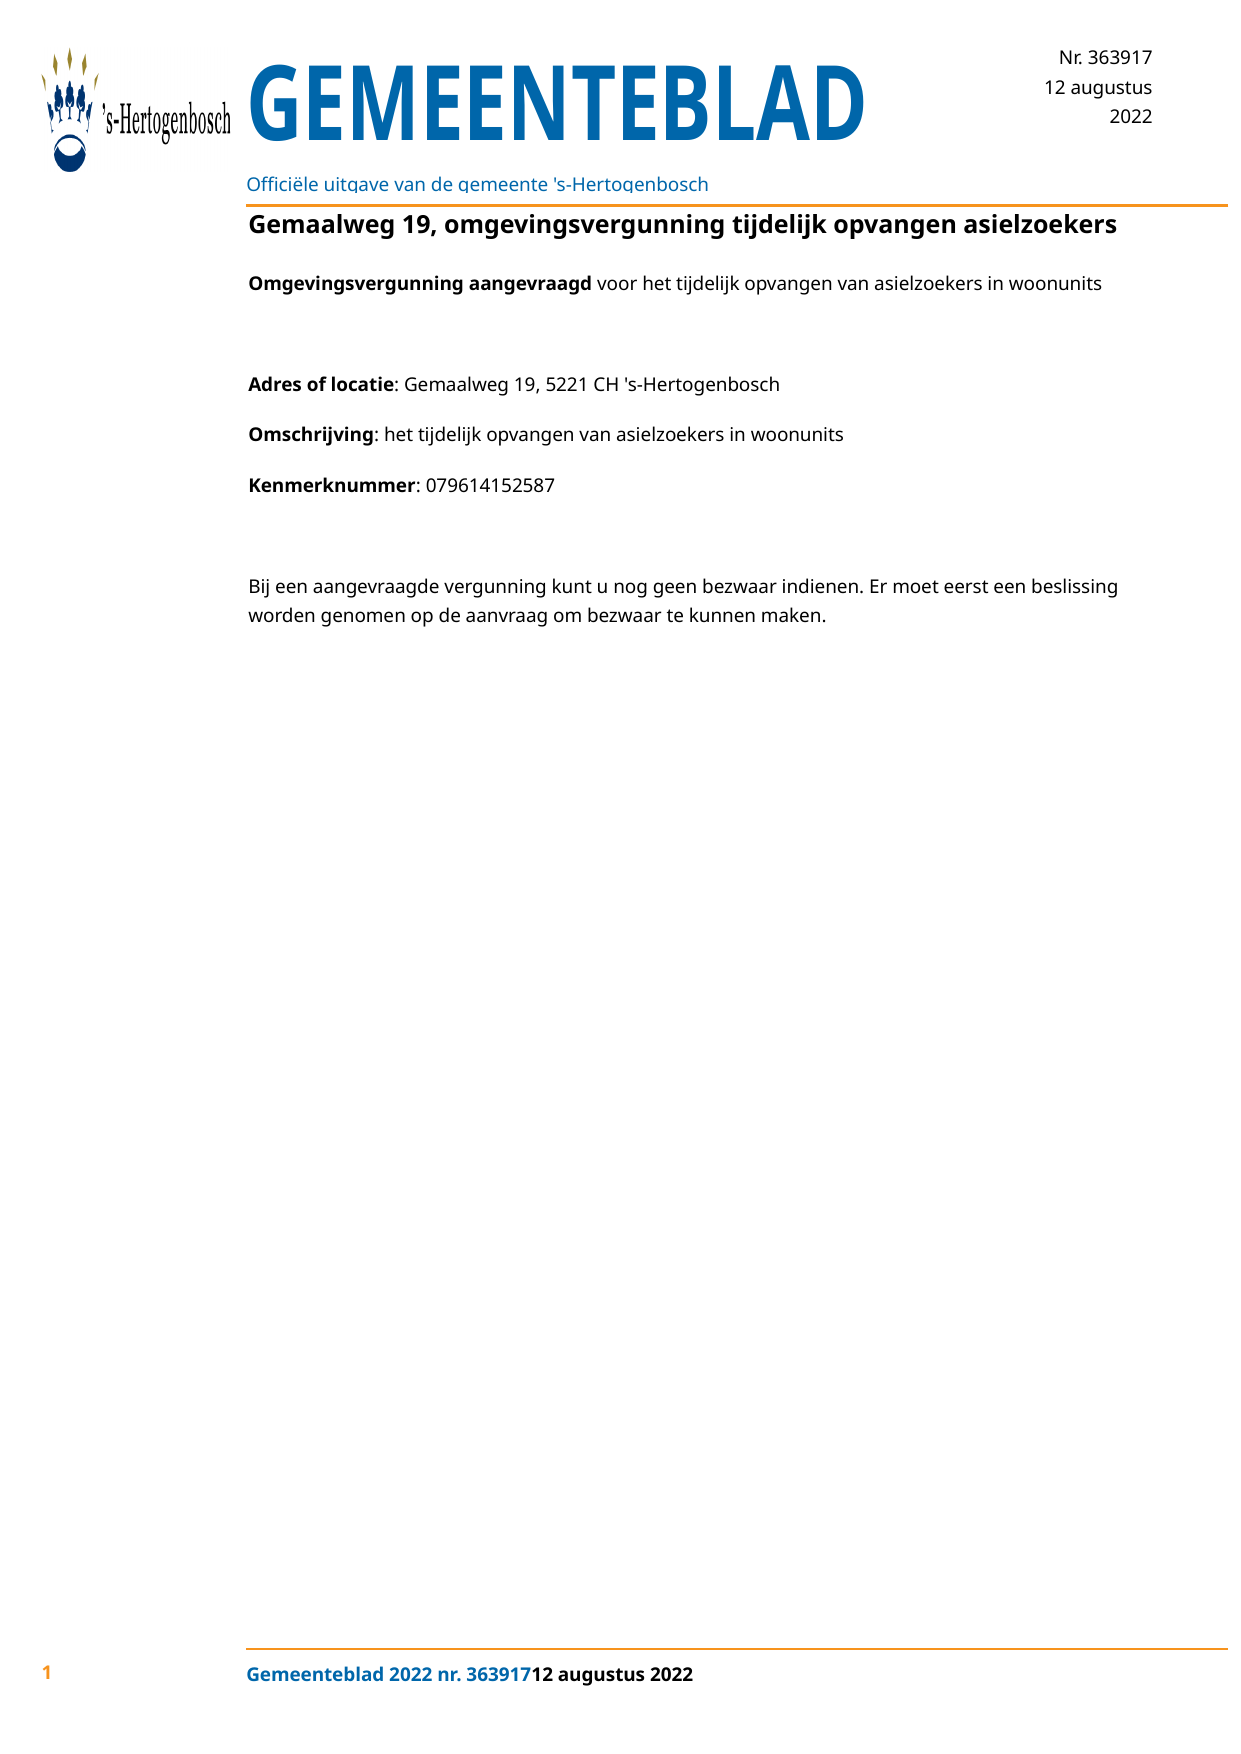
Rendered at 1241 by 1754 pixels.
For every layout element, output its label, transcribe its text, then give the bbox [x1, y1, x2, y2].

text Gemaalweg 19, omgevingsvergunning tijdelijk opvangen asielzoekers [248, 207, 1152, 241]
text Bij een aangevraagde vergunning kunt u nog geen bezwaar indienen. Er moet eerst een beslissing worden genomen op de aanvraag om bezwaar te kunnen maken. [248, 573, 1152, 628]
text Omgevingsvergunning aangevraagd voor het tijdelijk opvangen van asielzoekers in woonunits [248, 270, 1152, 296]
picture [41, 47, 231, 172]
text Adres of locatie: Gemaalweg 19, 5221 CH 's-Hertogenbosch [248, 371, 1152, 397]
text Kenmerknummer: 079614152587 [248, 472, 1152, 498]
text Omschrijving: het tijdelijk opvangen van asielzoekers in woonunits [248, 422, 1152, 447]
